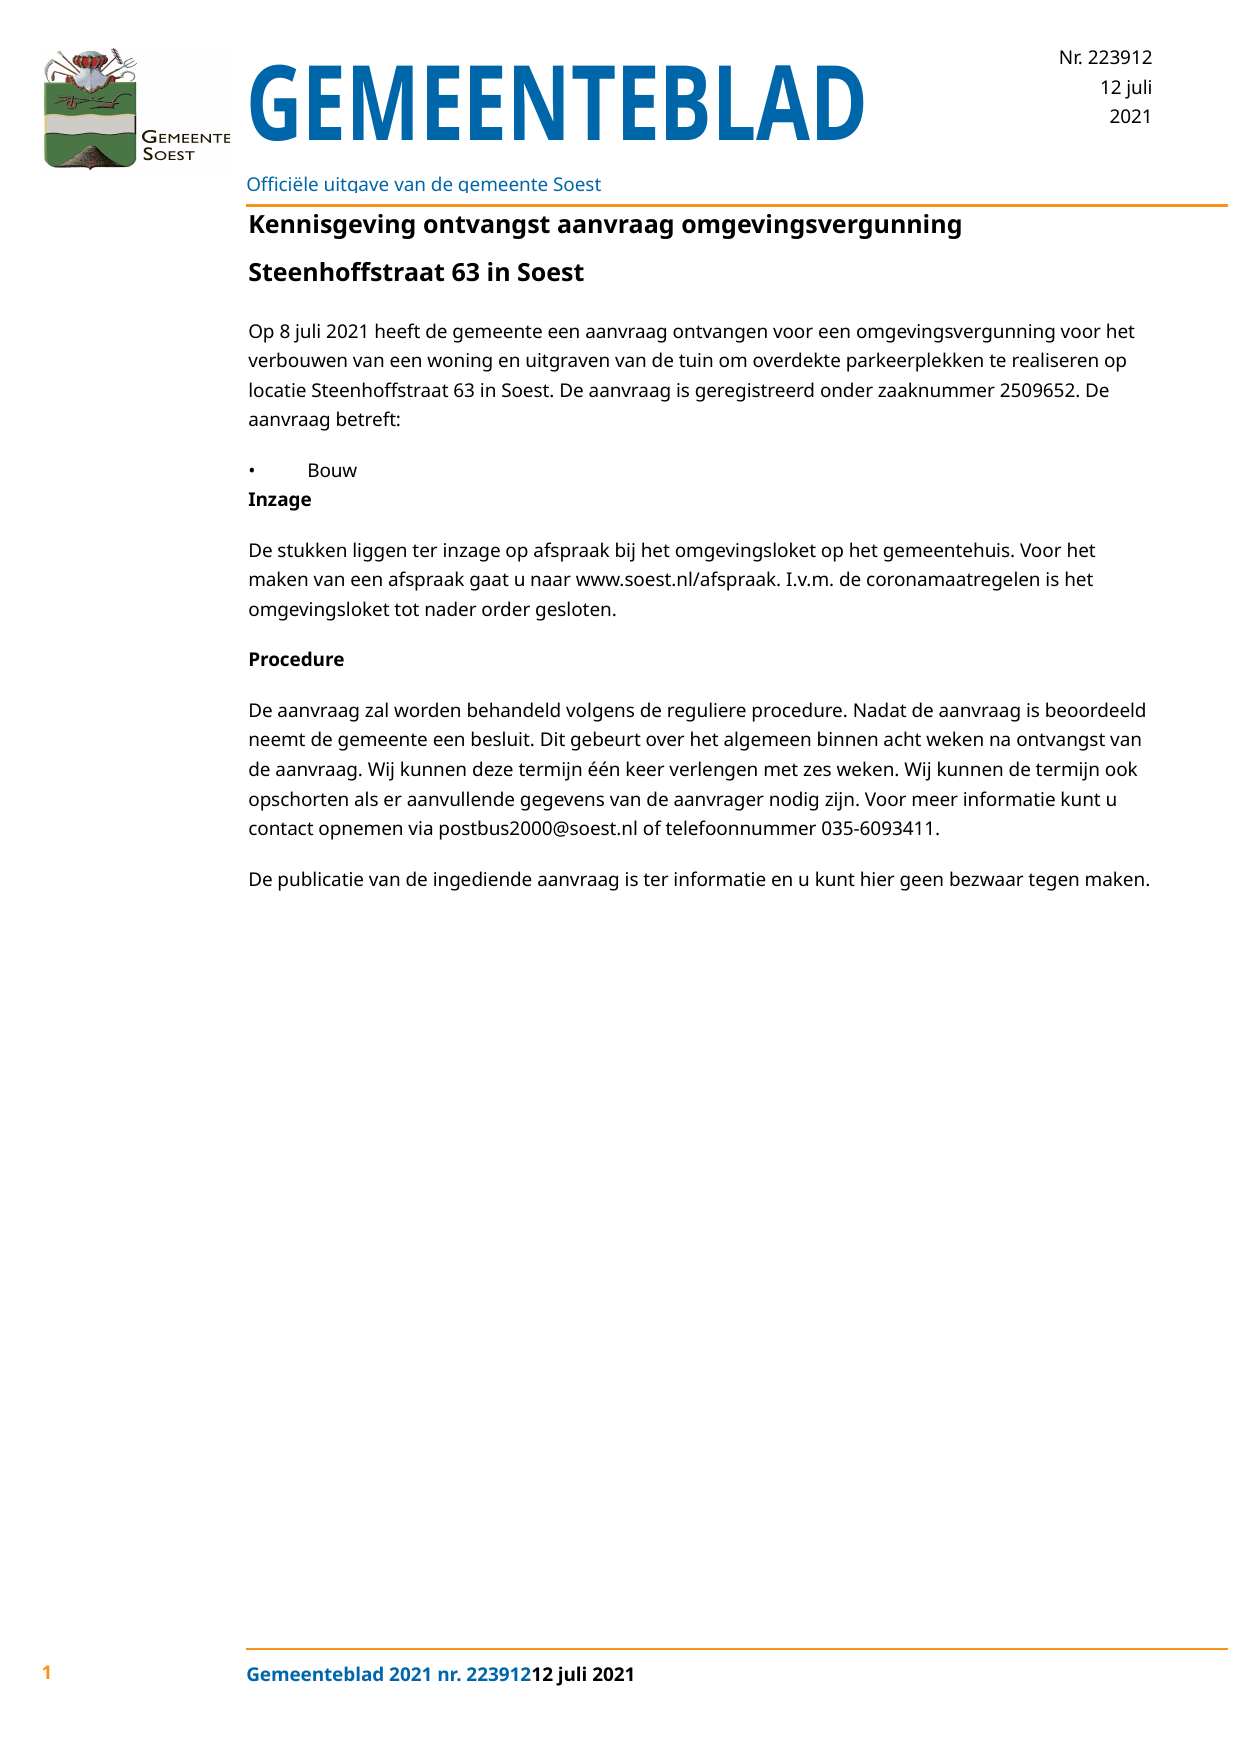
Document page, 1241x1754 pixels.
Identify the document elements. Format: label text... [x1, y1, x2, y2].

text De aanvraag zal worden behandeld volgens de reguliere procedure. Nadat de aanvraag is beoordeeld neemt de gemeente een besluit. Dit gebeurt over het algemeen binnen acht weken na ontvangst van de aanvraag. Wij kunnen deze termijn één keer verlengen met zes weken. Wij kunnen de termijn ook opschorten als er aanvullende gegevens van de aanvrager nodig zijn. Voor meer informatie kunt u contact opnemen via postbus2000@soest.nl of telefoonnummer 035-6093411. [248, 697, 1152, 841]
text De stukken liggen ter inzage op afspraak bij het omgevingsloket op het gemeentehuis. Voor het maken van een afspraak gaat u naar www.soest.nl/afspraak. I.v.m. de coronamaatregelen is het omgevingsloket tot nader order gesloten. [248, 537, 1152, 622]
text Inzage [248, 487, 1152, 512]
list Bouw [248, 457, 1152, 483]
text Op 8 juli 2021 heeft de gemeente een aanvraag ontvangen voor een omgevingsvergunning voor het verbouwen van een woning en uitgraven van de tuin om overdekte parkeerplekken te realiseren op locatie Steenhoffstraat 63 in Soest. De aanvraag is geregistreerd onder zaaknummer 2509652. De aanvraag betreft: [248, 318, 1152, 432]
text Kennisgeving ontvangst aanvraag omgevingsvergunning Steenhoffstraat 63 in Soest [248, 207, 1152, 288]
text Procedure [248, 647, 1152, 672]
picture [41, 47, 231, 172]
text De publicatie van de ingediende aanvraag is ter informatie en u kunt hier geen bezwaar tegen maken. [248, 866, 1152, 892]
